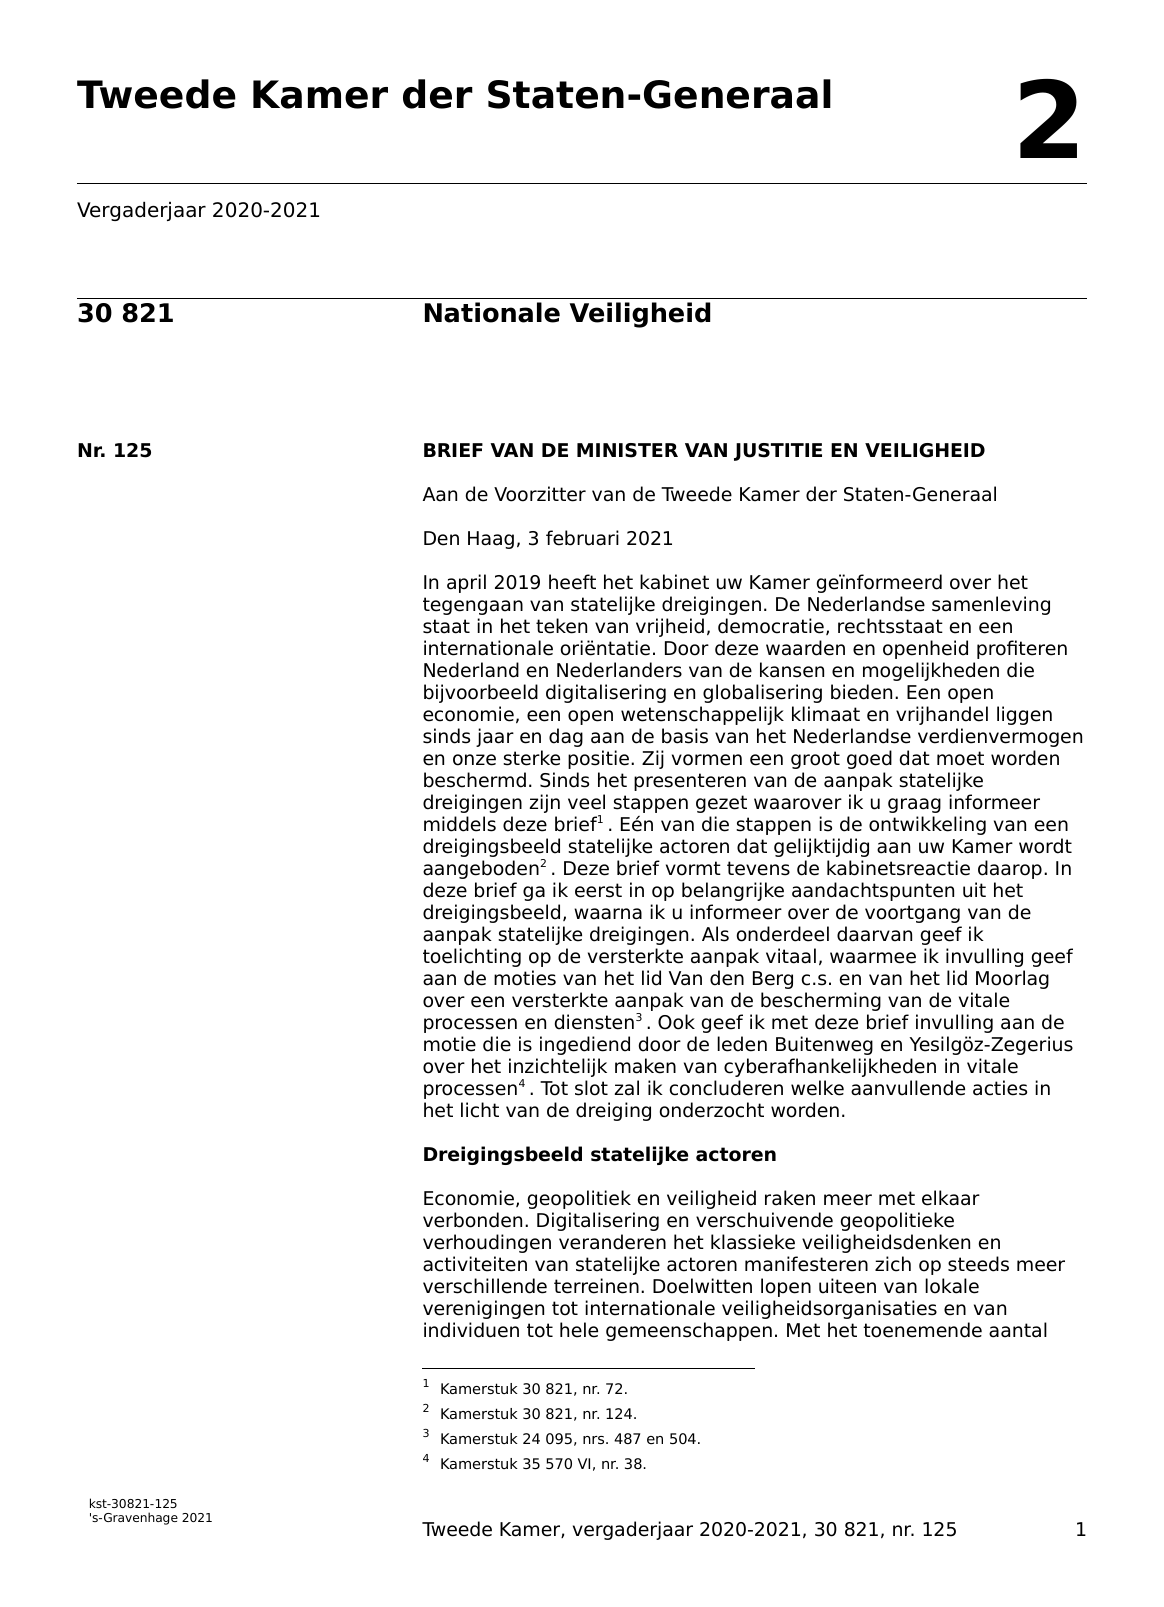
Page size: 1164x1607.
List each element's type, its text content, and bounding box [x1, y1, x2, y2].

text Economie, geopolitiek en veiligheid raken meer met elkaar verbonden. Digitalisering en verschuivende geopolitieke verhoudingen veranderen het klassieke veiligheidsdenken en activiteiten van statelijke actoren manifesteren zich op steeds meer verschillende terreinen. Doelwitten lopen uiteen van lokale verenigingen tot internationale veiligheidsorganisaties en van individuen tot hele gemeenschappen. Met het toenemende aantal [422, 1188, 1087, 1342]
subtitle 30 821 Nationale Veiligheid [77, 299, 1087, 329]
table_header Tweede Kamer der Staten-Generaal [77, 59, 886, 183]
text kst-30821-125 [88, 1497, 323, 1511]
table_cell Vergaderjaar 2020-2021 [77, 184, 1087, 298]
subtitle Nr. 125 BRIEF VAN DE MINISTER VAN JUSTITIE EN VEILIGHEID [77, 440, 1087, 462]
text Kamerstuk 30 821, nr. 124. [422, 1402, 1087, 1424]
text 's-Gravenhage 2021 [88, 1511, 323, 1525]
text Kamerstuk 24 095, nrs. 487 en 504. [422, 1427, 1087, 1449]
text Kamerstuk 30 821, nr. 72. [422, 1377, 1087, 1399]
text Aan de Voorzitter van de Tweede Kamer der Staten-Generaal [422, 484, 1087, 506]
text Den Haag, 3 februari 2021 [422, 528, 1087, 550]
text Kamerstuk 35 570 VI, nr. 38. [422, 1452, 1087, 1474]
subtitle Dreigingsbeeld statelijke actoren [422, 1144, 1087, 1166]
table_header 2 [886, 59, 1087, 183]
text In april 2019 heeft het kabinet uw Kamer geïnformeerd over het tegengaan van statelijke dreigingen. De Nederlandse samenleving staat in het teken van vrijheid, democratie, rechtsstaat en een internationale oriëntatie. Door deze waarden en openheid profiteren Nederland en Nederlanders van de kansen en mogelijkheden die bijvoorbeeld digitalisering en globalisering bieden. Een open economie, een open wetenschappelijk klimaat en vrijhandel liggen sinds jaar en dag aan de basis van het Nederlandse verdienvermogen en onze sterke positie. Zij vormen een groot goed dat moet worden beschermd. Sinds het presenteren van de aanpak statelijke dreigingen zijn veel stappen gezet waarover ik u graag informeer middels deze brief. Eén van die stappen is de ontwikkeling van een dreigingsbeeld statelijke actoren dat gelijktijdig aan uw Kamer wordt aangeboden. Deze brief vormt tevens de kabinetsreactie daarop. In deze brief ga ik eerst in op belangrijke aandachtspunten uit het dreigingsbeeld, waarna ik u informeer over de voortgang van de aanpak statelijke dreigingen. Als onderdeel daarvan geef ik toelichting op de versterkte aanpak vitaal, waarmee ik invulling geef aan de moties van het lid Van den Berg c.s. en van het lid Moorlag over een versterkte aanpak van de bescherming van de vitale processen en diensten. Ook geef ik met deze brief invulling aan de motie die is ingediend door de leden Buitenweg en Yesilgöz-Zegerius over het inzichtelijk maken van cyberafhankelijkheden in vitale processen. Tot slot zal ik concluderen welke aanvullende acties in het licht van de dreiging onderzocht worden. [422, 572, 1087, 1122]
